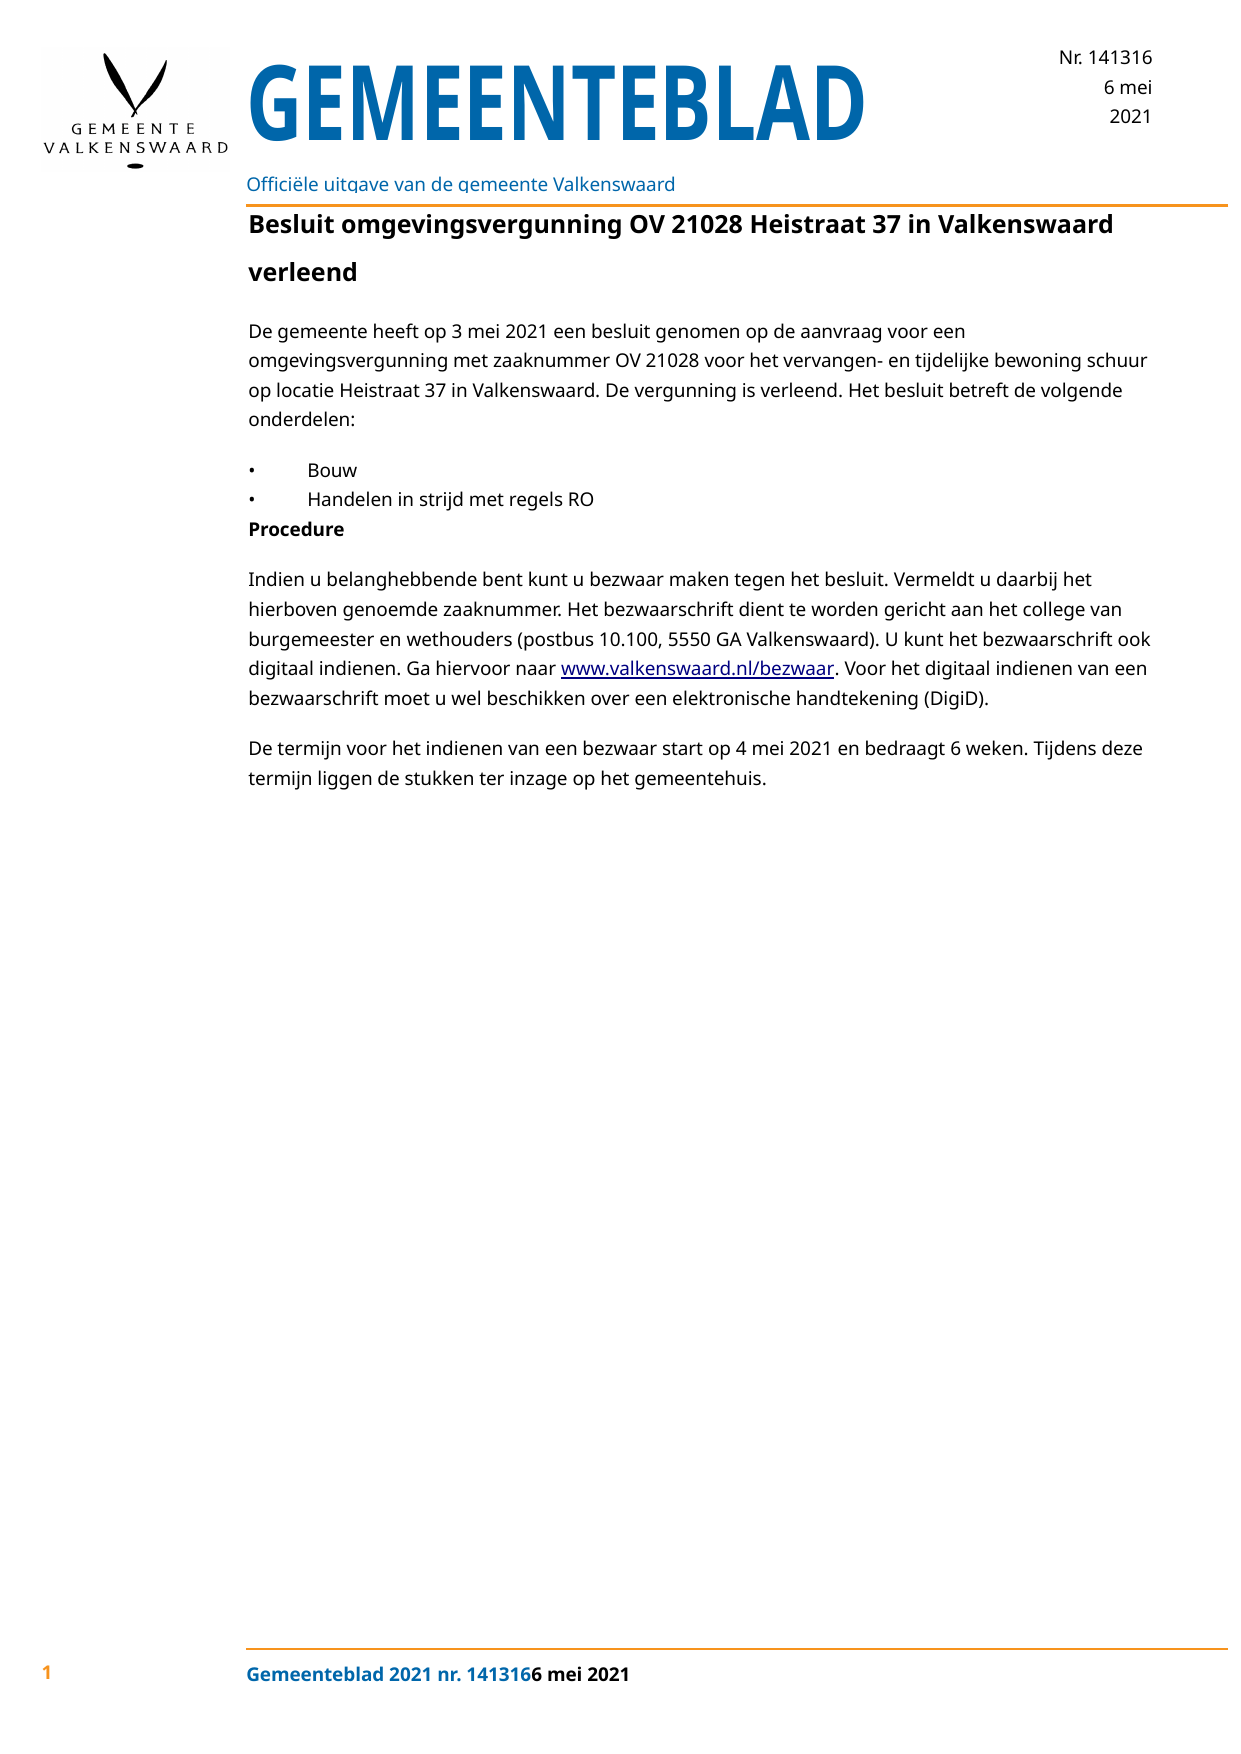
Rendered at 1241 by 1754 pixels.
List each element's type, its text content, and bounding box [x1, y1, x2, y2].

list Bouw [248, 457, 1152, 483]
text Procedure [248, 516, 1152, 542]
picture [41, 47, 231, 172]
text De gemeente heeft op 3 mei 2021 een besluit genomen op de aanvraag voor een omgevingsvergunning met zaaknummer OV 21028 voor het vervangen- en tijdelijke bewoning schuur op locatie Heistraat 37 in Valkenswaard. De vergunning is verleend. Het besluit betreft de volgende onderdelen: [248, 318, 1152, 432]
text De termijn voor het indienen van een bezwaar start op 4 mei 2021 en bedraagt 6 weken. Tijdens deze termijn liggen de stukken ter inzage op het gemeentehuis. [248, 735, 1152, 791]
list Handelen in strijd met regels RO [248, 487, 1152, 512]
text Indien u belanghebbende bent kunt u bezwaar maken tegen het besluit. Vermeldt u daarbij het hierboven genoemde zaaknummer. Het bezwaarschrift dient te worden gericht aan het college van burgemeester en wethouders (postbus 10.100, 5550 GA Valkenswaard). U kunt het bezwaarschrift ook digitaal indienen. Ga hiervoor naar www.valkenswaard.nl/bezwaar. Voor het digitaal indienen van een bezwaarschrift moet u wel beschikken over een elektronische handtekening (DigiD). [248, 567, 1152, 711]
text Besluit omgevingsvergunning OV 21028 Heistraat 37 in Valkenswaard verleend [248, 207, 1152, 288]
